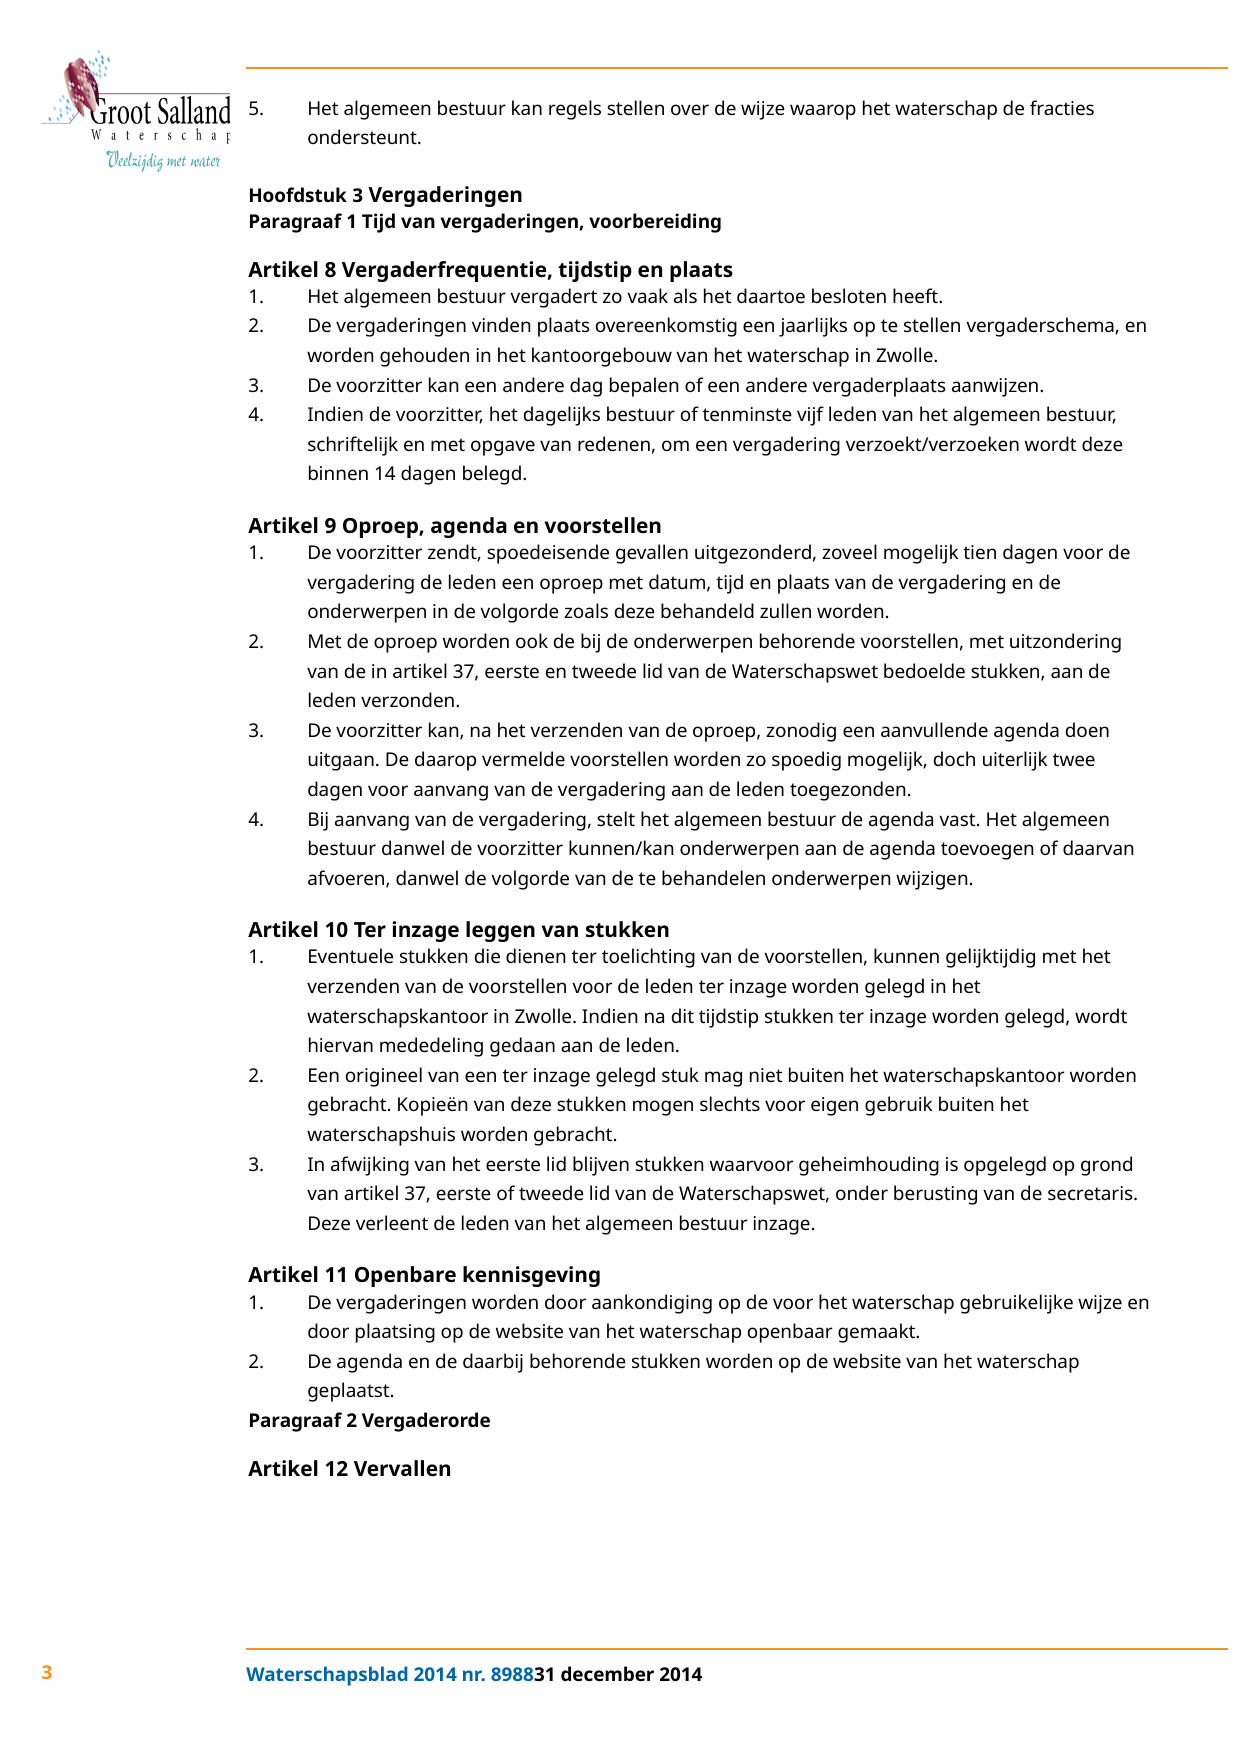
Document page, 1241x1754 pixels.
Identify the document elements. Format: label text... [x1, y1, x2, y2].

list Een origineel van een ter inzage gelegd stuk mag niet buiten het waterschapskantoor worden gebracht. Kopieën van deze stukken mogen slechts voor eigen gebruik buiten het waterschapshuis worden gebracht. [248, 1062, 1152, 1147]
list De agenda en de daarbij behorende stukken worden op de website van het waterschap geplaatst. [248, 1348, 1152, 1403]
text Artikel 9 Oproep, agenda en voorstellen [248, 511, 1152, 539]
list In afwijking van het eerste lid blijven stukken waarvoor geheimhouding is opgelegd op grond van artikel 37, eerste of tweede lid van de Waterschapswet, onder berusting van de secretaris. Deze verleent de leden van het algemeen bestuur inzage. [248, 1151, 1152, 1236]
list Eventuele stukken die dienen ter toelichting van de voorstellen, kunnen gelijktijdig met het verzenden van de voorstellen voor de leden ter inzage worden gelegd in het waterschapskantoor in Zwolle. Indien na dit tijdstip stukken ter inzage worden gelegd, wordt hiervan mededeling gedaan aan de leden. [248, 944, 1152, 1058]
list Het algemeen bestuur vergadert zo vaak als het daartoe besloten heeft. [248, 283, 1152, 309]
list Met de oproep worden ook de bij de onderwerpen behorende voorstellen, met uitzondering van de in artikel 37, eerste en tweede lid van de Waterschapswet bedoelde stukken, aan de leden verzonden. [248, 628, 1152, 713]
text Paragraaf 2 Vergaderorde [248, 1407, 1152, 1433]
text Artikel 12 Vervallen [248, 1454, 1152, 1482]
text Artikel 11 Openbare kennisgeving [248, 1260, 1152, 1289]
text Artikel 8 Vergaderfrequentie, tijdstip en plaats [248, 255, 1152, 283]
list De voorzitter zendt, spoedeisende gevallen uitgezonderd, zoveel mogelijk tien dagen voor de vergadering de leden een oproep met datum, tijd en plaats van de vergadering en de onderwerpen in de volgorde zoals deze behandeld zullen worden. [248, 539, 1152, 624]
text Paragraaf 1 Tijd van vergaderingen, voorbereiding [248, 208, 1152, 234]
text Hoofdstuk 3 Vergaderingen [248, 180, 1152, 208]
picture [41, 47, 231, 172]
list Het algemeen bestuur kan regels stellen over de wijze waarop het waterschap de fracties ondersteunt. [248, 95, 1152, 150]
list De vergaderingen vinden plaats overeenkomstig een jaarlijks op te stellen vergaderschema, en worden gehouden in het kantoorgebouw van het waterschap in Zwolle. [248, 313, 1152, 368]
list De vergaderingen worden door aankondiging op de voor het waterschap gebruikelijke wijze en door plaatsing op de website van het waterschap openbaar gemaakt. [248, 1289, 1152, 1344]
list Bij aanvang van de vergadering, stelt het algemeen bestuur de agenda vast. Het algemeen bestuur danwel de voorzitter kunnen/kan onderwerpen aan de agenda toevoegen of daarvan afvoeren, danwel de volgorde van de te behandelen onderwerpen wijzigen. [248, 806, 1152, 891]
list Indien de voorzitter, het dagelijks bestuur of tenminste vijf leden van het algemeen bestuur, schriftelijk en met opgave van redenen, om een vergadering verzoekt/verzoeken wordt deze binnen 14 dagen belegd. [248, 401, 1152, 486]
list De voorzitter kan, na het verzenden van de oproep, zonodig een aanvullende agenda doen uitgaan. De daarop vermelde voorstellen worden zo spoedig mogelijk, doch uiterlijk twee dagen voor aanvang van de vergadering aan de leden toegezonden. [248, 717, 1152, 802]
list De voorzitter kan een andere dag bepalen of een andere vergaderplaats aanwijzen. [248, 372, 1152, 398]
text Artikel 10 Ter inzage leggen van stukken [248, 915, 1152, 944]
